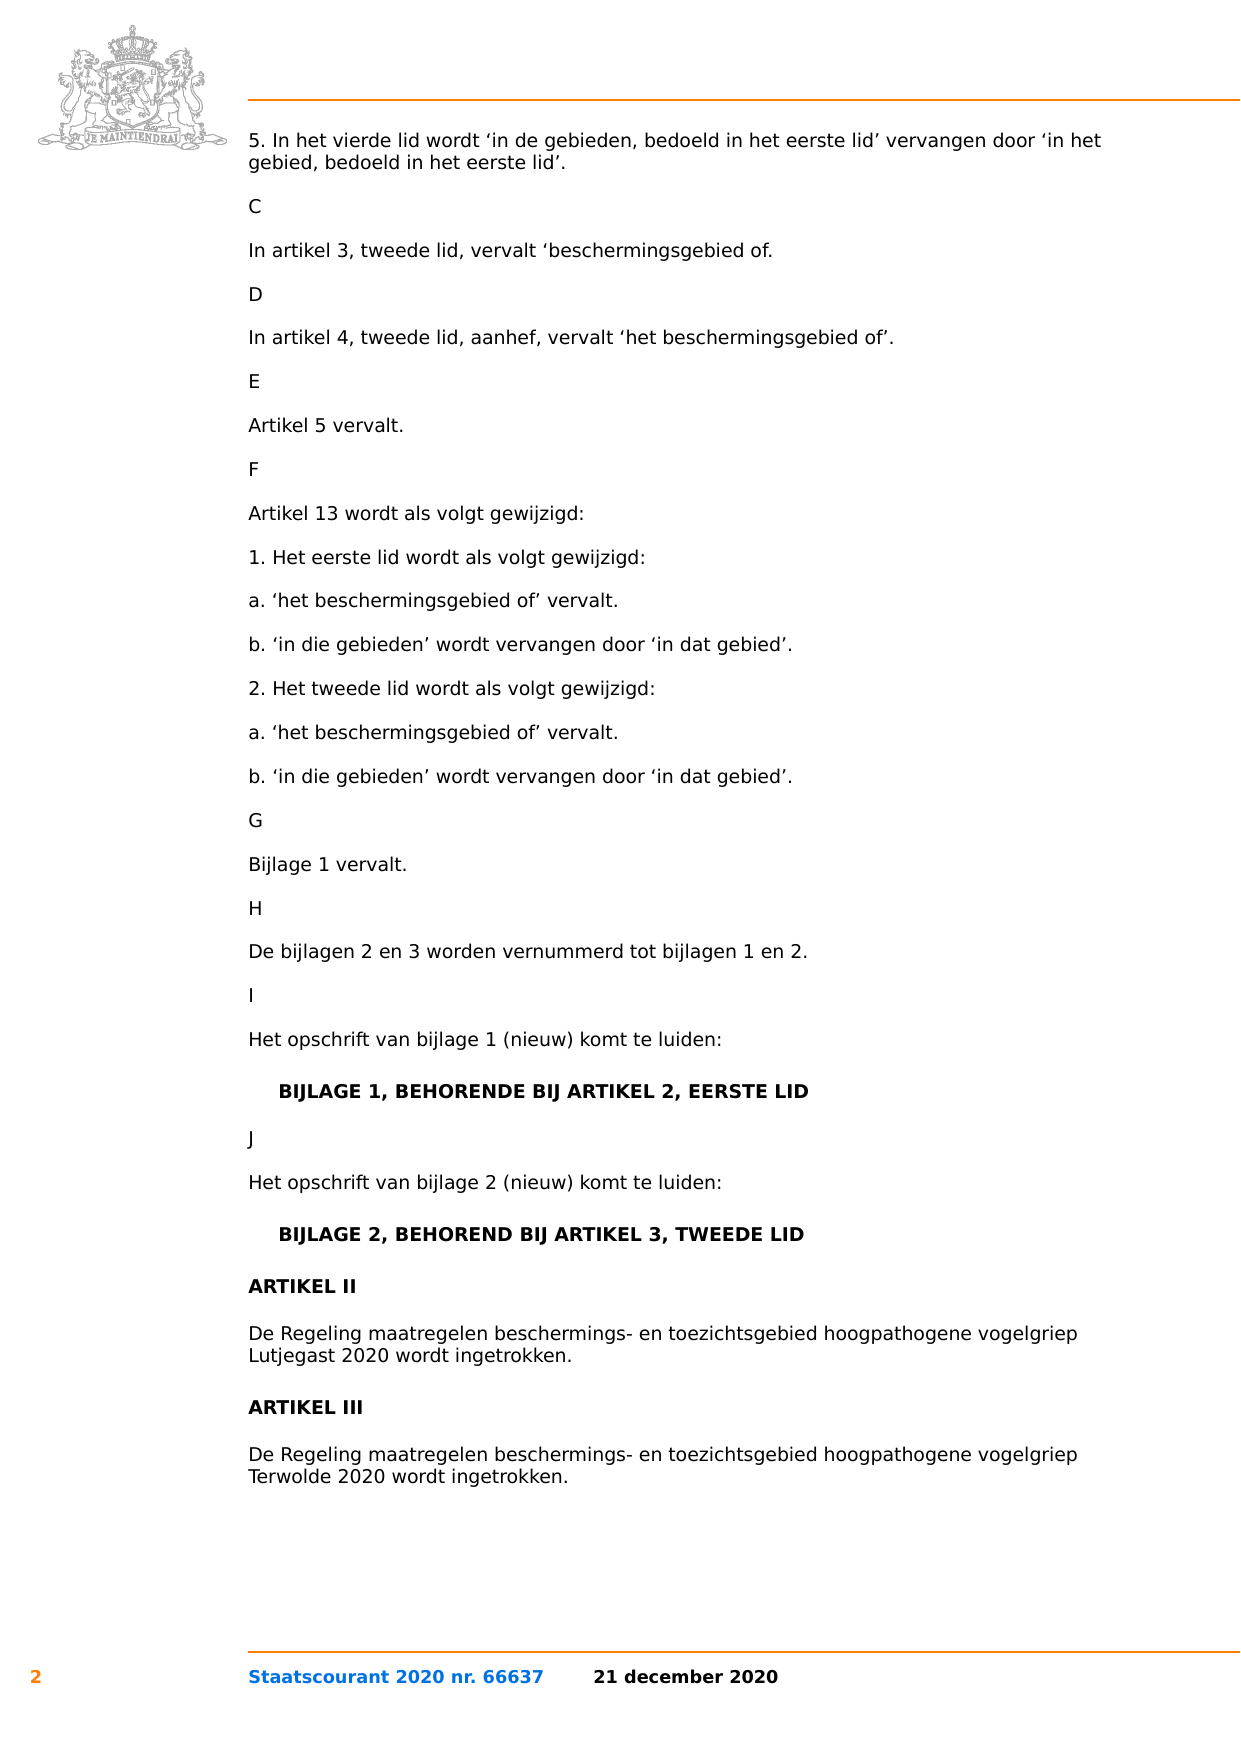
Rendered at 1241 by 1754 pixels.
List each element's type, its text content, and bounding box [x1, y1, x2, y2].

text 1. Het eerste lid wordt als volgt gewijzigd: [248, 547, 1163, 568]
text F [248, 459, 1163, 481]
text D [248, 283, 1163, 305]
subtitle ARTIKEL II [248, 1276, 1163, 1298]
subtitle ARTIKEL III [248, 1397, 1163, 1419]
text b. ‘in die gebieden’ wordt vervangen door ‘in dat gebied’. [248, 766, 1163, 788]
subtitle BIJLAGE 2, BEHOREND BIJ ARTIKEL 3, TWEEDE LID [278, 1224, 1163, 1246]
picture [38, 25, 227, 150]
text J [248, 1128, 1163, 1150]
text De Regeling maatregelen beschermings- en toezichtsgebied hoogpathogene vogelgriep Lutjegast 2020 wordt ingetrokken. [248, 1323, 1163, 1367]
text I [248, 985, 1163, 1007]
text H [248, 897, 1163, 919]
text a. ‘het beschermingsgebied of’ vervalt. [248, 590, 1163, 612]
text Het opschrift van bijlage 1 (nieuw) komt te luiden: [248, 1029, 1163, 1051]
subtitle BIJLAGE 1, BEHORENDE BIJ ARTIKEL 2, EERSTE LID [278, 1081, 1163, 1103]
text 2. Het tweede lid wordt als volgt gewijzigd: [248, 678, 1163, 700]
text C [248, 196, 1163, 218]
text a. ‘het beschermingsgebied of’ vervalt. [248, 722, 1163, 744]
text De Regeling maatregelen beschermings- en toezichtsgebied hoogpathogene vogelgriep Terwolde 2020 wordt ingetrokken. [248, 1444, 1163, 1488]
text E [248, 371, 1163, 393]
text Bijlage 1 vervalt. [248, 853, 1163, 876]
text b. ‘in die gebieden’ wordt vervangen door ‘in dat gebied’. [248, 634, 1163, 656]
text 5. In het vierde lid wordt ‘in de gebieden, bedoeld in het eerste lid’ vervangen door ‘in het gebied, bedoeld in het eerste lid’. [248, 130, 1163, 174]
text De bijlagen 2 en 3 worden vernummerd tot bijlagen 1 en 2. [248, 941, 1163, 963]
text In artikel 4, tweede lid, aanhef, vervalt ‘het beschermingsgebied of’. [248, 327, 1163, 349]
text Het opschrift van bijlage 2 (nieuw) komt te luiden: [248, 1172, 1163, 1194]
text Artikel 5 vervalt. [248, 415, 1163, 437]
text In artikel 3, tweede lid, vervalt ‘beschermingsgebied of. [248, 239, 1163, 262]
text Artikel 13 wordt als volgt gewijzigd: [248, 503, 1163, 525]
text G [248, 810, 1163, 832]
